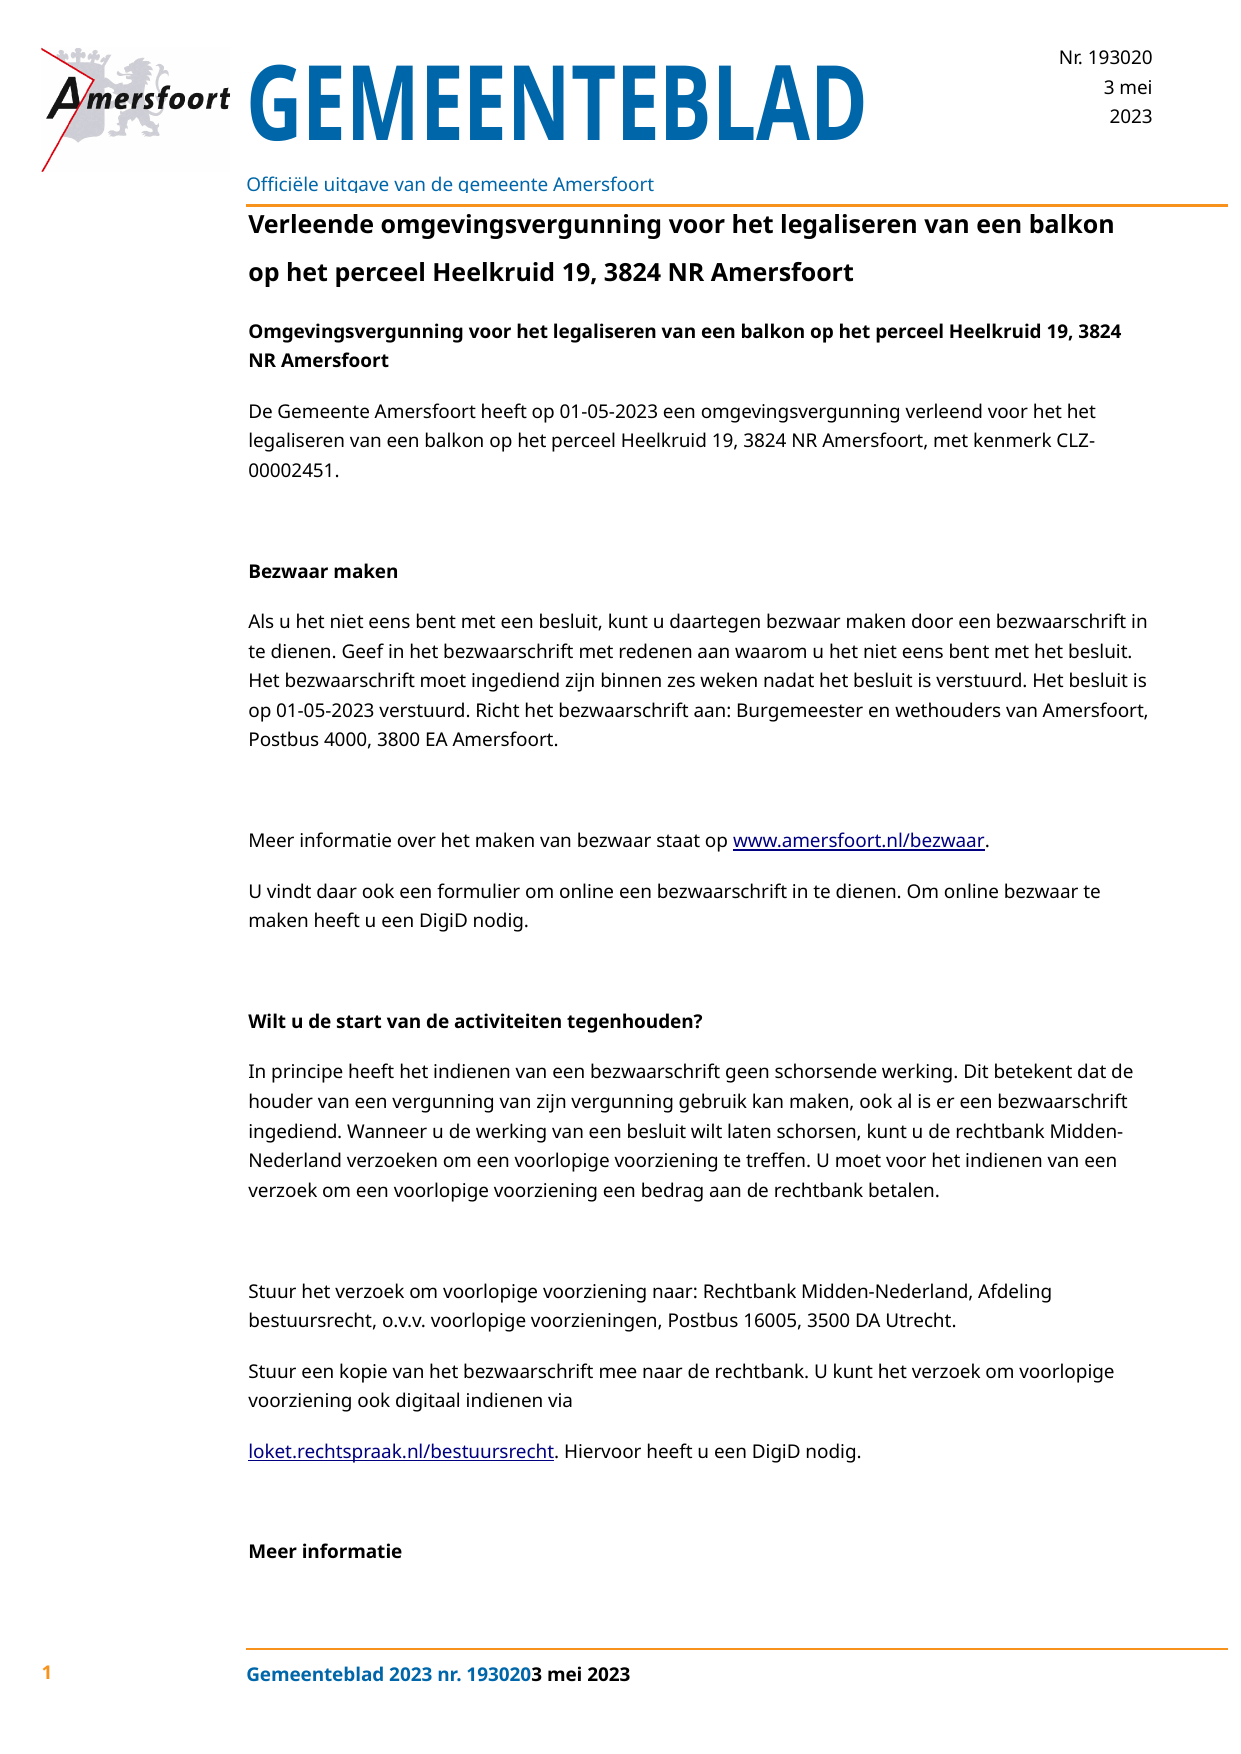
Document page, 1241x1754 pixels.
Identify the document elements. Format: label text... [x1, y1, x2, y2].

text Bezwaar maken [248, 558, 1152, 584]
text Als u het niet eens bent met een besluit, kunt u daartegen bezwaar maken door een bezwaarschrift in te dienen. Geef in het bezwaarschrift met redenen aan waarom u het niet eens bent met het besluit. Het bezwaarschrift moet ingediend zijn binnen zes weken nadat het besluit is verstuurd. Het besluit is op 01-05-2023 verstuurd. Richt het bezwaarschrift aan: Burgemeester en wethouders van Amersfoort, Postbus 4000, 3800 EA Amersfoort. [248, 608, 1152, 752]
text Meer informatie [248, 1539, 1152, 1564]
text De Gemeente Amersfoort heeft op 01-05-2023 een omgevingsvergunning verleend voor het het legaliseren van een balkon op het perceel Heelkruid 19, 3824 NR Amersfoort, met kenmerk CLZ-00002451. [248, 398, 1152, 483]
text Verleende omgevingsvergunning voor het legaliseren van een balkon op het perceel Heelkruid 19, 3824 NR Amersfoort [248, 207, 1152, 288]
text U vindt daar ook een formulier om online een bezwaarschrift in te dienen. Om online bezwaar te maken heeft u een DigiD nodig. [248, 878, 1152, 933]
text loket.rechtspraak.nl/bestuursrecht. Hiervoor heeft u een DigiD nodig. [248, 1438, 1152, 1464]
text Wilt u de start van de activiteiten tegenhouden? [248, 1008, 1152, 1034]
text In principe heeft het indienen van een bezwaarschrift geen schorsende werking. Dit betekent dat de houder van een vergunning van zijn vergunning gebruik kan maken, ook al is er een bezwaarschrift ingediend. Wanneer u de werking van een besluit wilt laten schorsen, kunt u de rechtbank Midden-Nederland verzoeken om een voorlopige voorziening te treffen. U moet voor het indienen van een verzoek om een voorlopige voorziening een bedrag aan de rechtbank betalen. [248, 1059, 1152, 1203]
text Omgevingsvergunning voor het legaliseren van een balkon op het perceel Heelkruid 19, 3824 NR Amersfoort [248, 318, 1152, 373]
picture [41, 47, 231, 172]
text Stuur een kopie van het bezwaarschrift mee naar de rechtbank. U kunt het verzoek om voorlopige voorziening ook digitaal indienen via [248, 1358, 1152, 1413]
text Meer informatie over het maken van bezwaar staat op www.amersfoort.nl/bezwaar. [248, 827, 1152, 853]
text Stuur het verzoek om voorlopige voorziening naar: Rechtbank Midden-Nederland, Afdeling bestuursrecht, o.v.v. voorlopige voorzieningen, Postbus 16005, 3500 DA Utrecht. [248, 1278, 1152, 1333]
